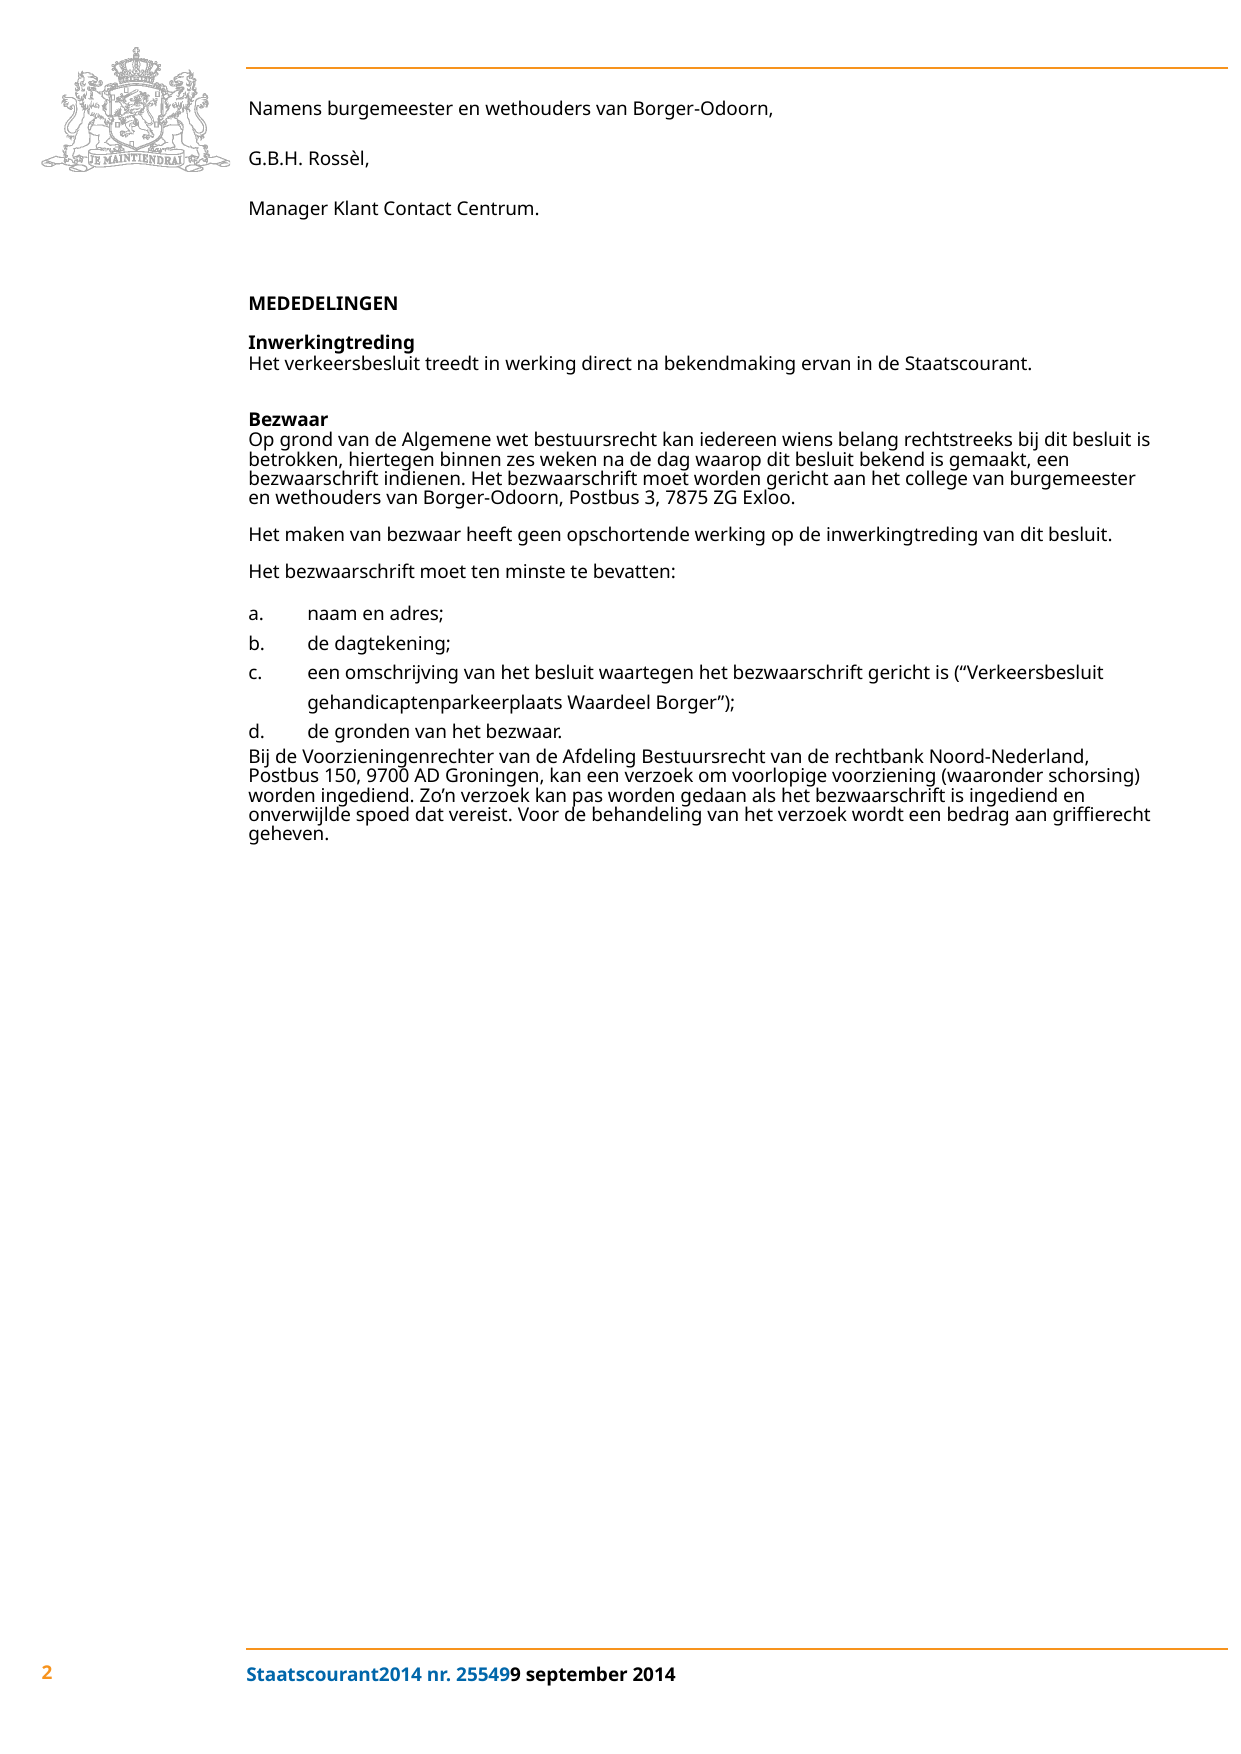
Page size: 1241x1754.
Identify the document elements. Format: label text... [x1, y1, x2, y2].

text Op grond van de Algemene wet bestuursrecht kan iedereen wiens belang rechtstreeks bij dit besluit is betrokken, hiertegen binnen zes weken na de dag waarop dit besluit bekend is gemaakt, een bezwaarschrift indienen. Het bezwaarschrift moet worden gericht aan het college van burgemeester en wethouders van Borger-Odoorn, Postbus 3, 7875 ZG Exloo. [248, 431, 1152, 508]
text Het maken van bezwaar heeft geen opschortende werking op de inwerkingtreding van dit besluit. [248, 526, 1152, 546]
text Het bezwaarschrift moet ten minste te bevatten: [248, 563, 1152, 582]
list de dagtekening; [248, 630, 1152, 656]
list een omschrijving van het besluit waartegen het bezwaarschrift gericht is (“Verkeersbesluit gehandicaptenparkeerplaats Waardeel Borger”); [248, 659, 1152, 715]
text G.B.H. Rossèl, [248, 145, 1152, 171]
text Inwerkingtreding [248, 329, 1152, 355]
text Manager Klant Contact Centrum. [248, 196, 1152, 221]
text MEDEDELINGEN [248, 290, 1152, 316]
list naam en adres; [248, 600, 1152, 626]
text Bij de Voorzieningenrechter van de Afdeling Bestuursrecht van de rechtbank Noord-Nederland, Postbus 150, 9700 AD Groningen, kan een verzoek om voorlopige voorziening (waaronder schorsing) worden ingediend. Zo’n verzoek kan pas worden gedaan als het bezwaarschrift is ingediend en onverwijlde spoed dat vereist. Voor de behandeling van het verzoek wordt een bedrag aan griffierecht geheven. [248, 748, 1152, 844]
list de gronden van het bezwaar. [248, 718, 1152, 744]
picture [41, 47, 231, 172]
text Het verkeersbesluit treedt in werking direct na bekendmaking ervan in de Staatscourant. [248, 355, 1152, 374]
text Bezwaar [248, 406, 1152, 431]
text Namens burgemeester en wethouders van Borger-Odoorn, [248, 95, 1152, 121]
